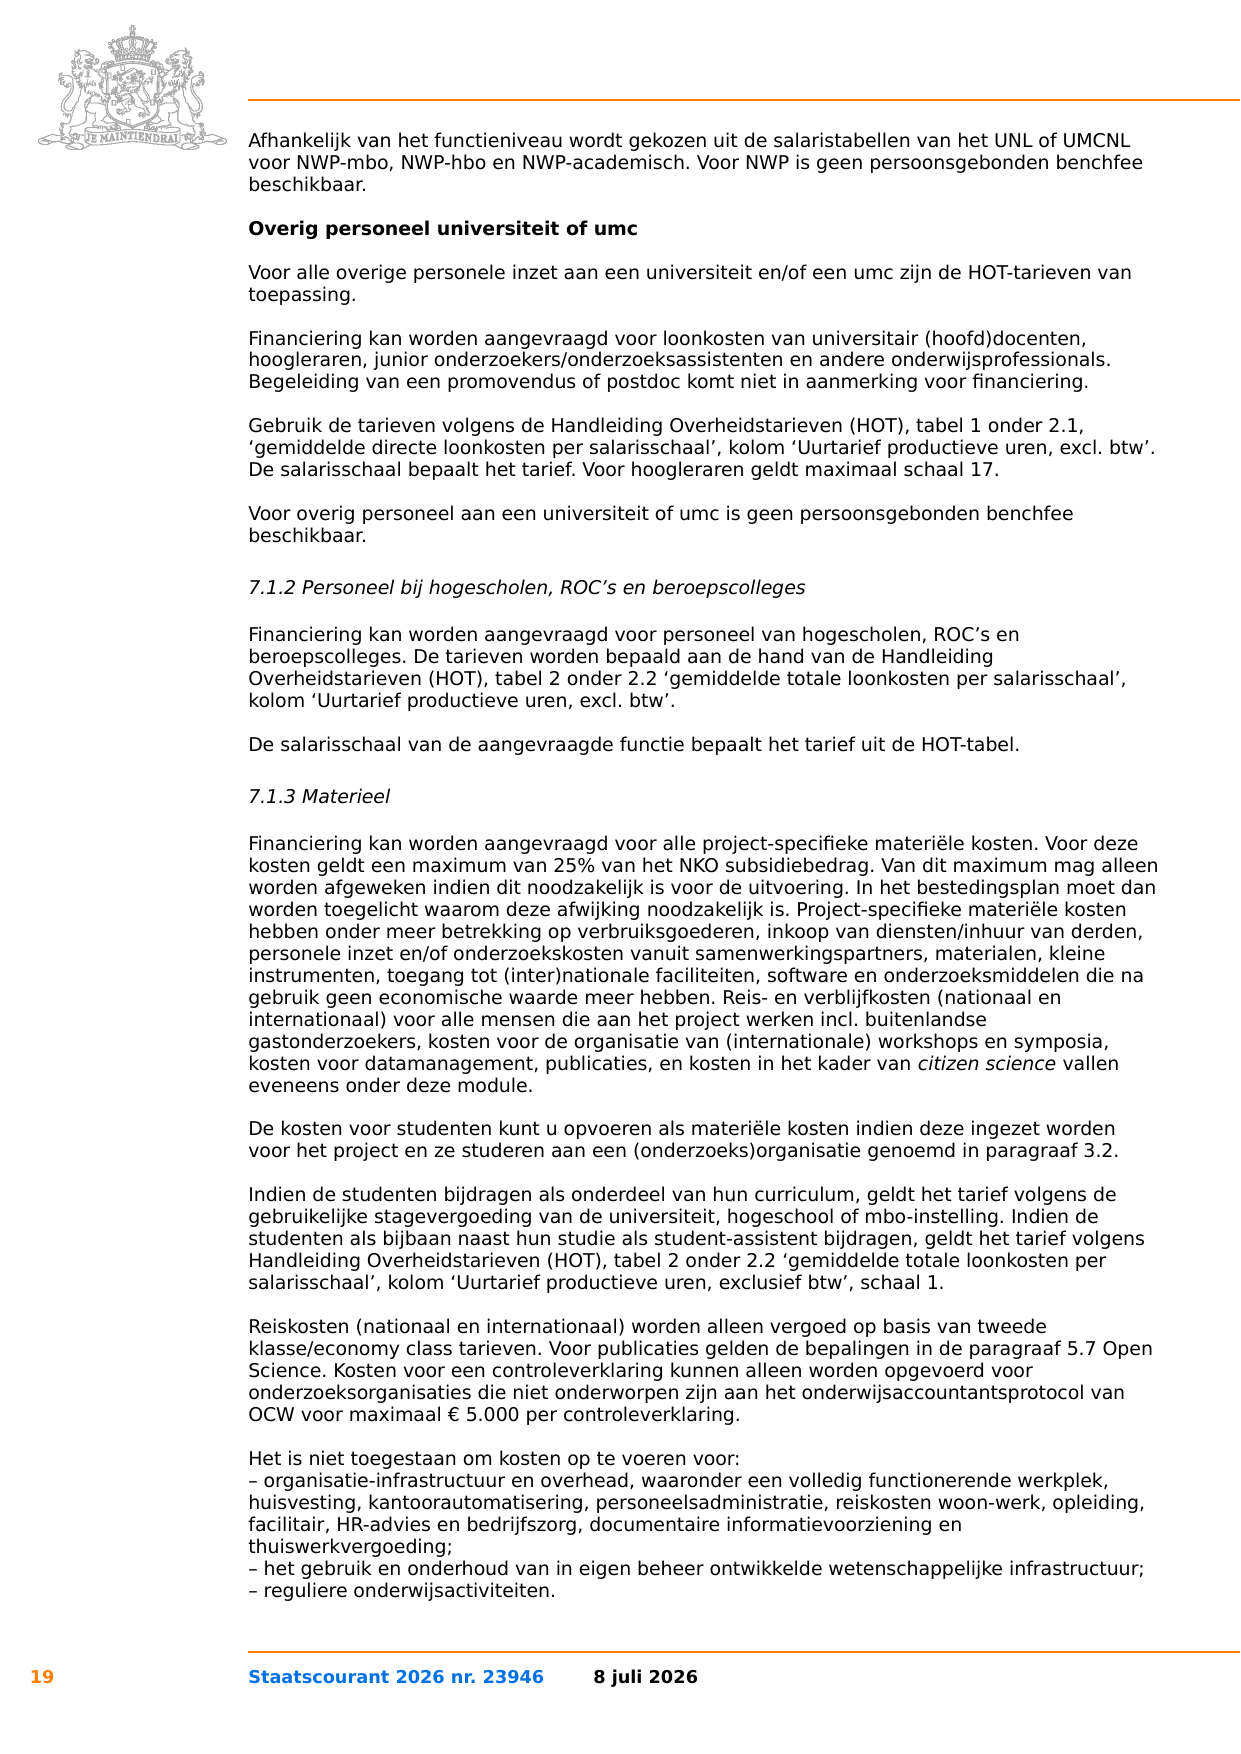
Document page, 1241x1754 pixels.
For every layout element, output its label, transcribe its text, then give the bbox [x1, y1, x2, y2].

text Voor overig personeel aan een universiteit of umc is geen persoonsgebonden benchfee beschikbaar. [248, 503, 1163, 547]
subtitle Overig personeel universiteit of umc [248, 218, 1163, 240]
text De kosten voor studenten kunt u opvoeren als materiële kosten indien deze ingezet worden voor het project en ze studeren aan een (onderzoeks)organisatie genoemd in paragraaf 3.2. [248, 1118, 1163, 1162]
text Afhankelijk van het functieniveau wordt gekozen uit de salaristabellen van het UNL of UMCNL voor NWP-mbo, NWP-hbo en NWP-academisch. Voor NWP is geen persoonsgebonden benchfee beschikbaar. [248, 130, 1163, 196]
text Indien de studenten bijdragen als onderdeel van hun curriculum, geldt het tarief volgens de gebruikelijke stagevergoeding van de universiteit, hogeschool of mbo-instelling. Indien de studenten als bijbaan naast hun studie als student-assistent bijdragen, geldt het tarief volgens Handleiding Overheidstarieven (HOT), tabel 2 onder 2.2 ‘gemiddelde totale loonkosten per salarisschaal’, kolom ‘Uurtarief productieve uren, exclusief btw’, schaal 1. [248, 1184, 1163, 1294]
text Het is niet toegestaan om kosten op te voeren voor: [248, 1448, 1163, 1470]
text Financiering kan worden aangevraagd voor personeel van hogescholen, ROC’s en beroepscolleges. De tarieven worden bepaald aan de hand van de Handleiding Overheidstarieven (HOT), tabel 2 onder 2.2 ‘gemiddelde totale loonkosten per salarisschaal’, kolom ‘Uurtarief productieve uren, excl. btw’. [248, 624, 1163, 712]
text Reiskosten (nationaal en internationaal) worden alleen vergoed op basis van tweede klasse/economy class tarieven. Voor publicaties gelden de bepalingen in de paragraaf 5.7 Open Science. Kosten voor een controleverklaring kunnen alleen worden opgevoerd voor onderzoeksorganisaties die niet onderworpen zijn aan het onderwijsaccountantsprotocol van OCW voor maximaal € 5.000 per controleverklaring. [248, 1316, 1163, 1426]
text – organisatie-infrastructuur en overhead, waaronder een volledig functionerende werkplek, huisvesting, kantoorautomatisering, personeelsadministratie, reiskosten woon-werk, opleiding, facilitair, HR-advies en bedrijfszorg, documentaire informatievoorziening en thuiswerkvergoeding; [248, 1470, 1163, 1558]
subtitle 7.1.2 Personeel bij hogescholen, ROC’s en beroepscolleges [248, 577, 1163, 599]
text Financiering kan worden aangevraagd voor loonkosten van universitair (hoofd)docenten, hoogleraren, junior onderzoekers/onderzoeksassistenten en andere onderwijsprofessionals. Begeleiding van een promovendus of postdoc komt niet in aanmerking voor financiering. [248, 327, 1163, 393]
text De salarisschaal van de aangevraagde functie bepaalt het tarief uit de HOT-tabel. [248, 734, 1163, 756]
text Voor alle overige personele inzet aan een universiteit en/of een umc zijn de HOT-tarieven van toepassing. [248, 262, 1163, 306]
picture [38, 25, 227, 150]
text Financiering kan worden aangevraagd voor alle project-specifieke materiële kosten. Voor deze kosten geldt een maximum van 25% van het NKO subsidiebedrag. Van dit maximum mag alleen worden afgeweken indien dit noodzakelijk is voor de uitvoering. In het bestedingsplan moet dan worden toegelicht waarom deze afwijking noodzakelijk is. Project-specifieke materiële kosten hebben onder meer betrekking op verbruiksgoederen, inkoop van diensten/inhuur van derden, personele inzet en/of onderzoekskosten vanuit samenwerkingspartners, materialen, kleine instrumenten, toegang tot (inter)nationale faciliteiten, software en onderzoeksmiddelen die na gebruik geen economische waarde meer hebben. Reis- en verblijfkosten (nationaal en internationaal) voor alle mensen die aan het project werken incl. buitenlandse gastonderzoekers, kosten voor de organisatie van (internationale) workshops en symposia, kosten voor datamanagement, publicaties, en kosten in het kader van citizen science vallen eveneens onder deze module. [248, 833, 1163, 1096]
text – het gebruik en onderhoud van in eigen beheer ontwikkelde wetenschappelijke infrastructuur; [248, 1558, 1163, 1579]
subtitle 7.1.3 Materieel [248, 786, 1163, 808]
text – reguliere onderwijsactiviteiten. [248, 1579, 1163, 1602]
text Gebruik de tarieven volgens de Handleiding Overheidstarieven (HOT), tabel 1 onder 2.1, ‘gemiddelde directe loonkosten per salarisschaal’, kolom ‘Uurtarief productieve uren, excl. btw’. De salarisschaal bepaalt het tarief. Voor hoogleraren geldt maximaal schaal 17. [248, 415, 1163, 481]
